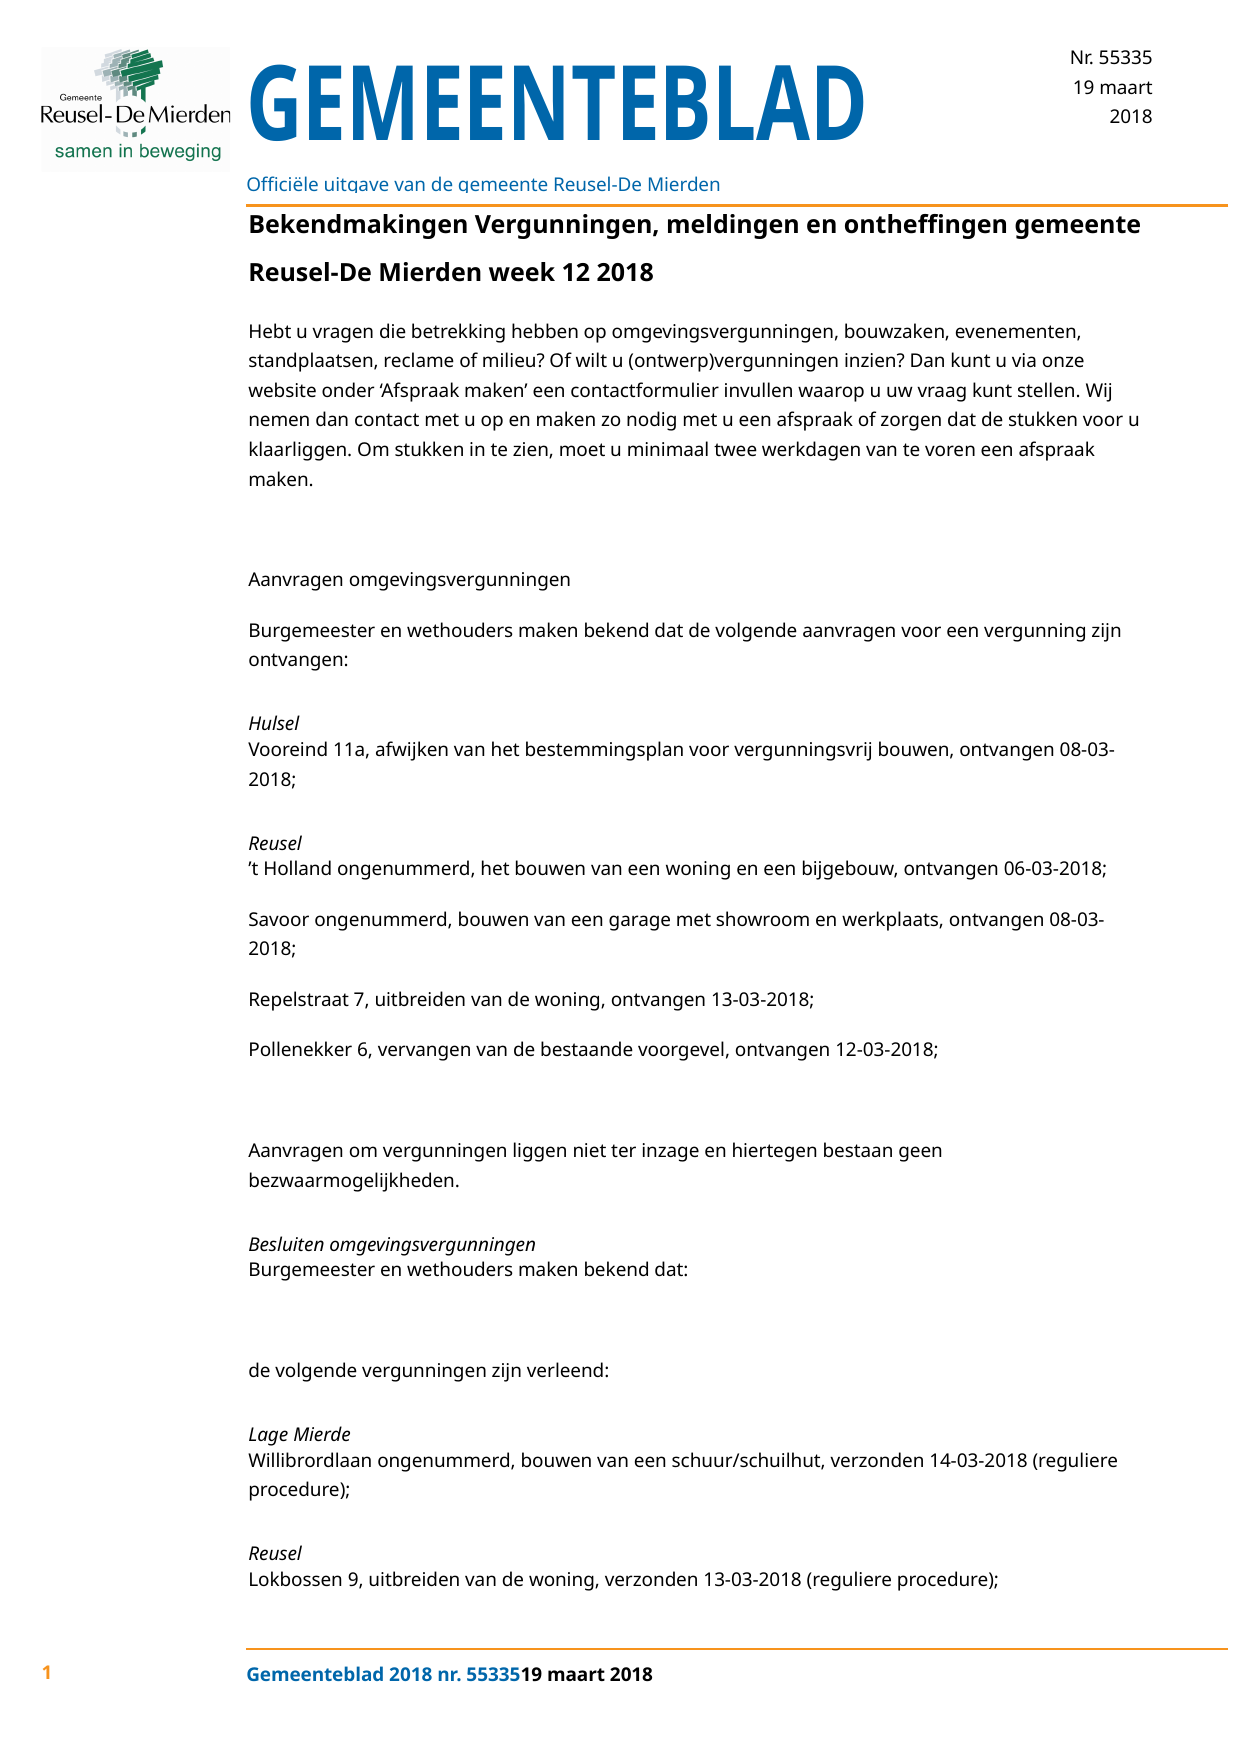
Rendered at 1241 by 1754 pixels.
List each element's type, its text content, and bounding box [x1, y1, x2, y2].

text Burgemeester en wethouders maken bekend dat: [248, 1257, 1152, 1282]
text Burgemeester en wethouders maken bekend dat de volgende aanvragen voor een vergunning zijn ontvangen: [248, 617, 1152, 672]
text Lokbossen 9, uitbreiden van de woning, verzonden 13-03-2018 (reguliere procedure); [248, 1566, 1152, 1592]
text Hebt u vragen die betrekking hebben op omgevingsvergunningen, bouwzaken, evenementen, standplaatsen, reclame of milieu? Of wilt u (ontwerp)vergunningen inzien? Dan kunt u via onze website onder ‘Afspraak maken’ een contactformulier invullen waarop u uw vraag kunt stellen. Wij nemen dan contact met u op en maken zo nodig met u een afspraak of zorgen dat de stukken voor u klaarliggen. Om stukken in te zien, moet u minimaal twee werkdagen van te voren een afspraak maken. [248, 318, 1152, 492]
text ’t Holland ongenummerd, het bouwen van een woning en een bijgebouw, ontvangen 06-03-2018; [248, 856, 1152, 881]
text Lage Mierde [248, 1421, 1152, 1447]
text Repelstraat 7, uitbreiden van de woning, ontvangen 13-03-2018; [248, 986, 1152, 1012]
text Pollenekker 6, vervangen van de bestaande voorgevel, ontvangen 12-03-2018; [248, 1036, 1152, 1062]
text Aanvragen omgevingsvergunningen [248, 567, 1152, 592]
text Vooreind 11a, afwijken van het bestemmingsplan voor vergunningsvrij bouwen, ontvangen 08-03-2018; [248, 736, 1152, 792]
text Reusel [248, 830, 1152, 856]
picture [41, 47, 231, 172]
text Savoor ongenummerd, bouwen van een garage met showroom en werkplaats, ontvangen 08-03-2018; [248, 906, 1152, 961]
text Reusel [248, 1541, 1152, 1566]
text de volgende vergunningen zijn verleend: [248, 1357, 1152, 1383]
text Besluiten omgevingsvergunningen [248, 1231, 1152, 1257]
text Hulsel [248, 711, 1152, 736]
text Willibrordlaan ongenummerd, bouwen van een schuur/schuilhut, verzonden 14-03-2018 (reguliere procedure); [248, 1447, 1152, 1502]
text Aanvragen om vergunningen liggen niet ter inzage en hiertegen bestaan geen bezwaarmogelijkheden. [248, 1137, 1152, 1193]
text Bekendmakingen Vergunningen, meldingen en ontheffingen gemeente Reusel-De Mierden week 12 2018 [248, 207, 1152, 288]
